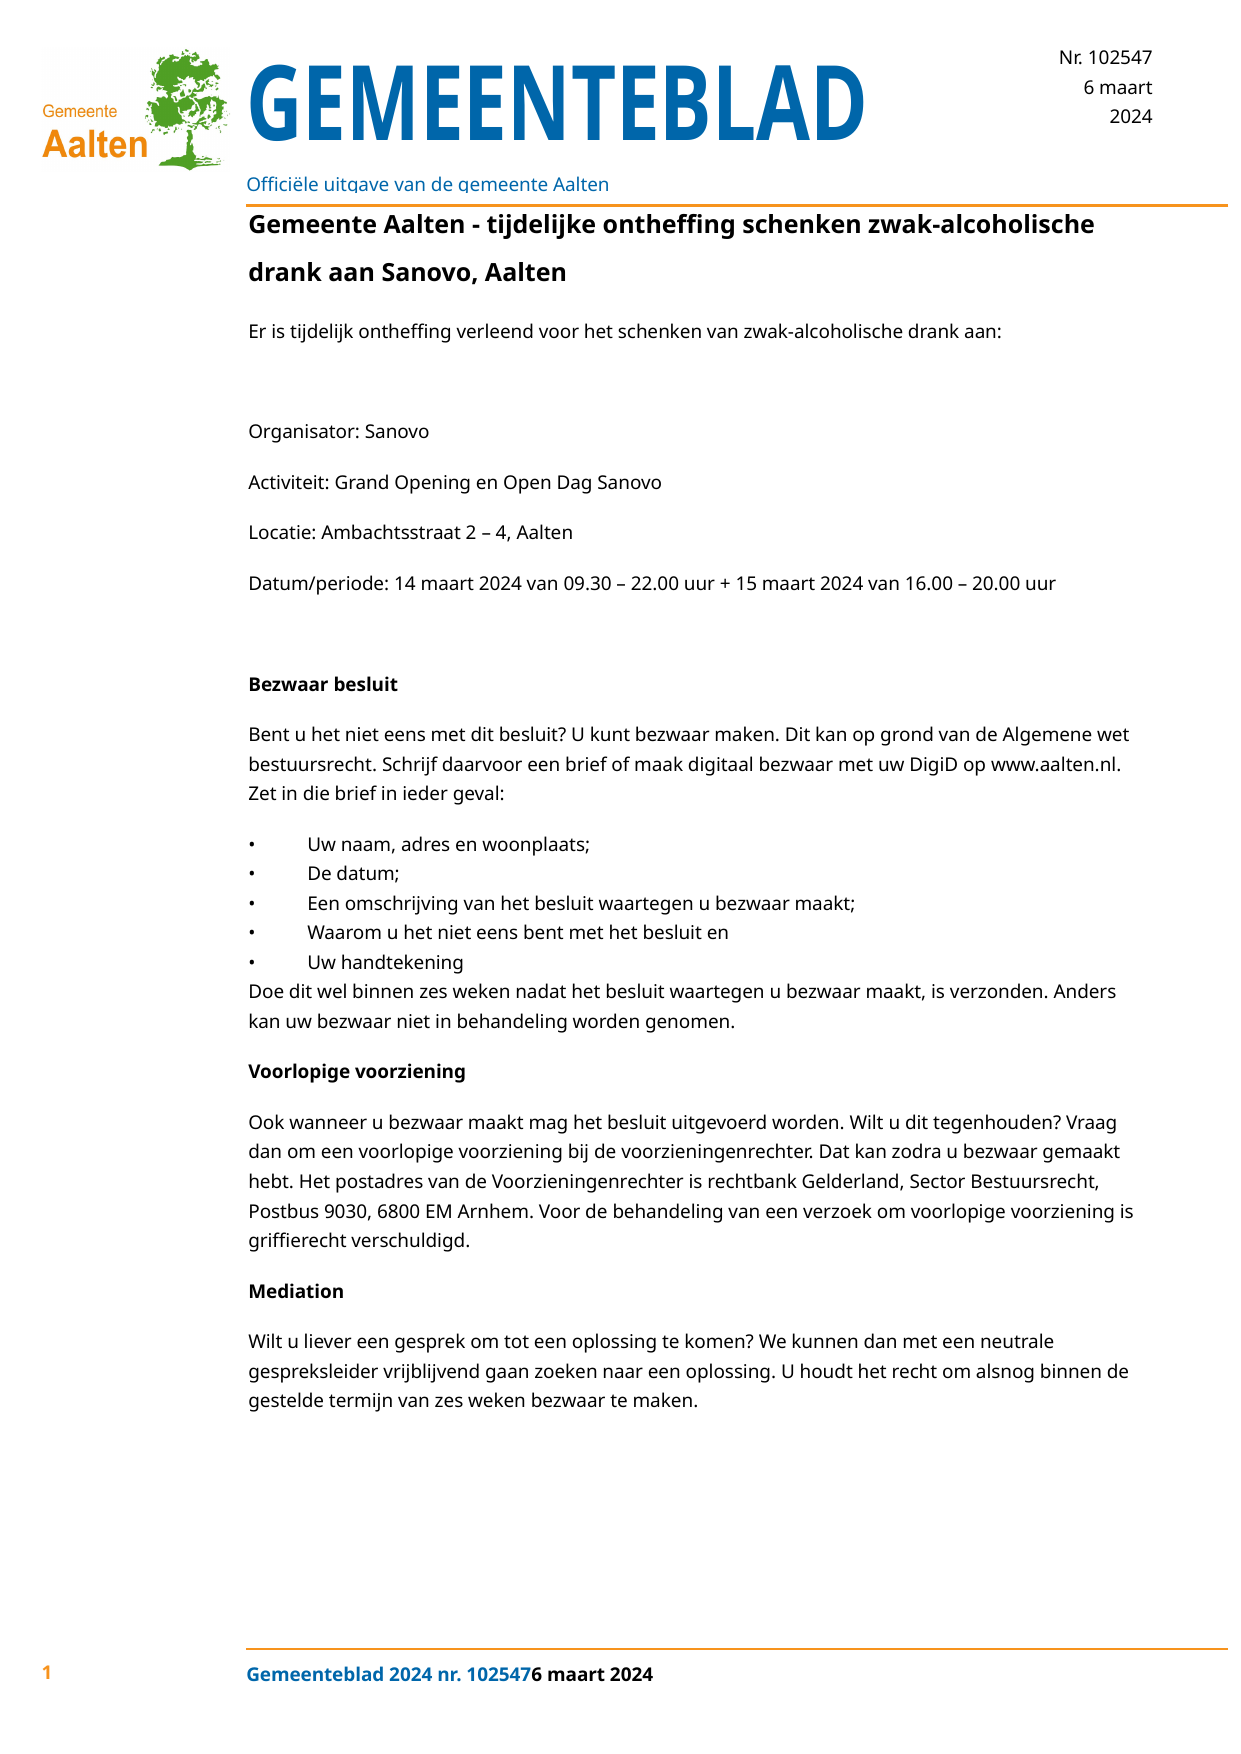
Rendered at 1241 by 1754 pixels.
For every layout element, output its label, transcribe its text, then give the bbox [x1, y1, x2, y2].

list Waarom u het niet eens bent met het besluit en [248, 919, 1152, 945]
list Uw naam, adres en woonplaats; [248, 831, 1152, 857]
list Uw handtekening [248, 949, 1152, 975]
text Gemeente Aalten - tijdelijke ontheffing schenken zwak-alcoholische drank aan Sanovo, Aalten [248, 207, 1152, 288]
text Wilt u liever een gesprek om tot een oplossing te komen? We kunnen dan met een neutrale gespreksleider vrijblijvend gaan zoeken naar een oplossing. U houdt het recht om alsnog binnen de gestelde termijn van zes weken bezwaar te maken. [248, 1328, 1152, 1413]
text Locatie: Ambachtsstraat 2 – 4, Aalten [248, 519, 1152, 545]
list De datum; [248, 860, 1152, 886]
picture [41, 47, 231, 172]
text Voorlopige voorziening [248, 1059, 1152, 1084]
text Activiteit: Grand Opening en Open Dag Sanovo [248, 469, 1152, 495]
text Organisator: Sanovo [248, 419, 1152, 444]
text Bezwaar besluit [248, 671, 1152, 697]
text Doe dit wel binnen zes weken nadat het besluit waartegen u bezwaar maakt, is verzonden. Anders kan uw bezwaar niet in behandeling worden genomen. [248, 979, 1152, 1034]
text Datum/periode: 14 maart 2024 van 09.30 – 22.00 uur + 15 maart 2024 van 16.00 – 20.00 uur [248, 570, 1152, 596]
list Een omschrijving van het besluit waartegen u bezwaar maakt; [248, 890, 1152, 916]
text Bent u het niet eens met dit besluit? U kunt bezwaar maken. Dit kan op grond van de Algemene wet bestuursrecht. Schrijf daarvoor een brief of maak digitaal bezwaar met uw DigiD op www.aalten.nl. Zet in die brief in ieder geval: [248, 721, 1152, 806]
text Ook wanneer u bezwaar maakt mag het besluit uitgevoerd worden. Wilt u dit tegenhouden? Vraag dan om een voorlopige voorziening bij de voorzieningenrechter. Dat kan zodra u bezwaar gemaakt hebt. Het postadres van de Voorzieningenrechter is rechtbank Gelderland, Sector Bestuursrecht, Postbus 9030, 6800 EM Arnhem. Voor de behandeling van een verzoek om voorlopige voorziening is griffierecht verschuldigd. [248, 1109, 1152, 1253]
text Er is tijdelijk ontheffing verleend voor het schenken van zwak-alcoholische drank aan: [248, 318, 1152, 344]
text Mediation [248, 1278, 1152, 1304]
